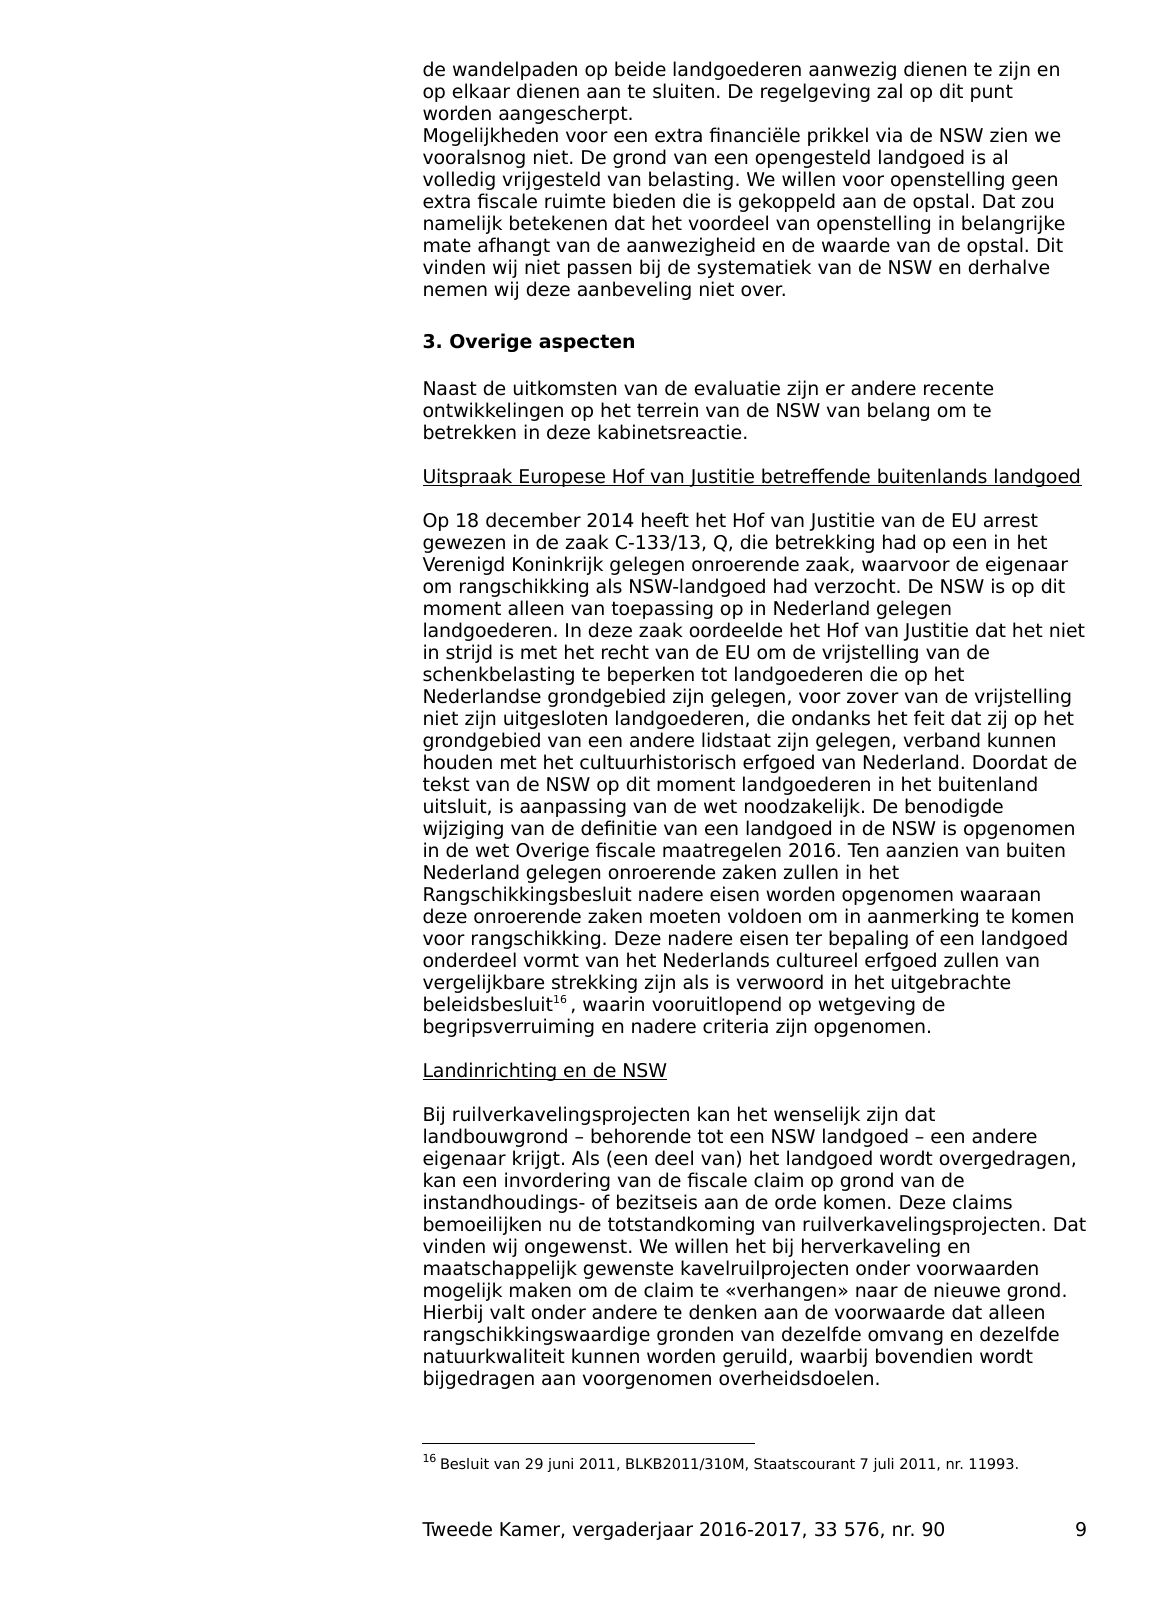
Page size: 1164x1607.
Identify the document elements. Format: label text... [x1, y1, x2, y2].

subtitle Landinrichting en de NSW [422, 1060, 1087, 1082]
subtitle Uitspraak Europese Hof van Justitie betreffende buitenlands landgoed [422, 466, 1087, 488]
subtitle 3. Overige aspecten [422, 331, 1087, 353]
text de wandelpaden op beide landgoederen aanwezig dienen te zijn en op elkaar dienen aan te sluiten. De regelgeving zal op dit punt worden aangescherpt. [422, 59, 1087, 125]
text Besluit van 29 juni 2011, BLKB2011/310M, Staatscourant 7 juli 2011, nr. 11993. [422, 1452, 1087, 1474]
text Bij ruilverkavelingsprojecten kan het wenselijk zijn dat landbouwgrond – behorende tot een NSW landgoed – een andere eigenaar krijgt. Als (een deel van) het landgoed wordt overgedragen, kan een invordering van de fiscale claim op grond van de instandhoudings- of bezitseis aan de orde komen. Deze claims bemoeilijken nu de totstandkoming van ruilverkavelingsprojecten. Dat vinden wij ongewenst. We willen het bij herverkaveling en maatschappelijk gewenste kavelruilprojecten onder voorwaarden mogelijk maken om de claim te «verhangen» naar de nieuwe grond. Hierbij valt onder andere te denken aan de voorwaarde dat alleen rangschikkingswaardige gronden van dezelfde omvang en dezelfde natuurkwaliteit kunnen worden geruild, waarbij bovendien wordt bijgedragen aan voorgenomen overheidsdoelen. [422, 1104, 1087, 1390]
text Mogelijkheden voor een extra financiële prikkel via de NSW zien we vooralsnog niet. De grond van een opengesteld landgoed is al volledig vrijgesteld van belasting. We willen voor openstelling geen extra fiscale ruimte bieden die is gekoppeld aan de opstal. Dat zou namelijk betekenen dat het voordeel van openstelling in belangrijke mate afhangt van de aanwezigheid en de waarde van de opstal. Dit vinden wij niet passen bij de systematiek van de NSW en derhalve nemen wij deze aanbeveling niet over. [422, 125, 1087, 301]
text Op 18 december 2014 heeft het Hof van Justitie van de EU arrest gewezen in de zaak C-133/13, Q, die betrekking had op een in het Verenigd Koninkrijk gelegen onroerende zaak, waarvoor de eigenaar om rangschikking als NSW-landgoed had verzocht. De NSW is op dit moment alleen van toepassing op in Nederland gelegen landgoederen. In deze zaak oordeelde het Hof van Justitie dat het niet in strijd is met het recht van de EU om de vrijstelling van de schenkbelasting te beperken tot landgoederen die op het Nederlandse grondgebied zijn gelegen, voor zover van de vrijstelling niet zijn uitgesloten landgoederen, die ondanks het feit dat zij op het grondgebied van een andere lidstaat zijn gelegen, verband kunnen houden met het cultuurhistorisch erfgoed van Nederland. Doordat de tekst van de NSW op dit moment landgoederen in het buitenland uitsluit, is aanpassing van de wet noodzakelijk. De benodigde wijziging van de definitie van een landgoed in de NSW is opgenomen in de wet Overige fiscale maatregelen 2016. Ten aanzien van buiten Nederland gelegen onroerende zaken zullen in het Rangschikkingsbesluit nadere eisen worden opgenomen waaraan deze onroerende zaken moeten voldoen om in aanmerking te komen voor rangschikking. Deze nadere eisen ter bepaling of een landgoed onderdeel vormt van het Nederlands cultureel erfgoed zullen van vergelijkbare strekking zijn als is verwoord in het uitgebrachte beleidsbesluit, waarin vooruitlopend op wetgeving de begripsverruiming en nadere criteria zijn opgenomen. [422, 510, 1087, 1038]
text Naast de uitkomsten van de evaluatie zijn er andere recente ontwikkelingen op het terrein van de NSW van belang om te betrekken in deze kabinetsreactie. [422, 378, 1087, 444]
